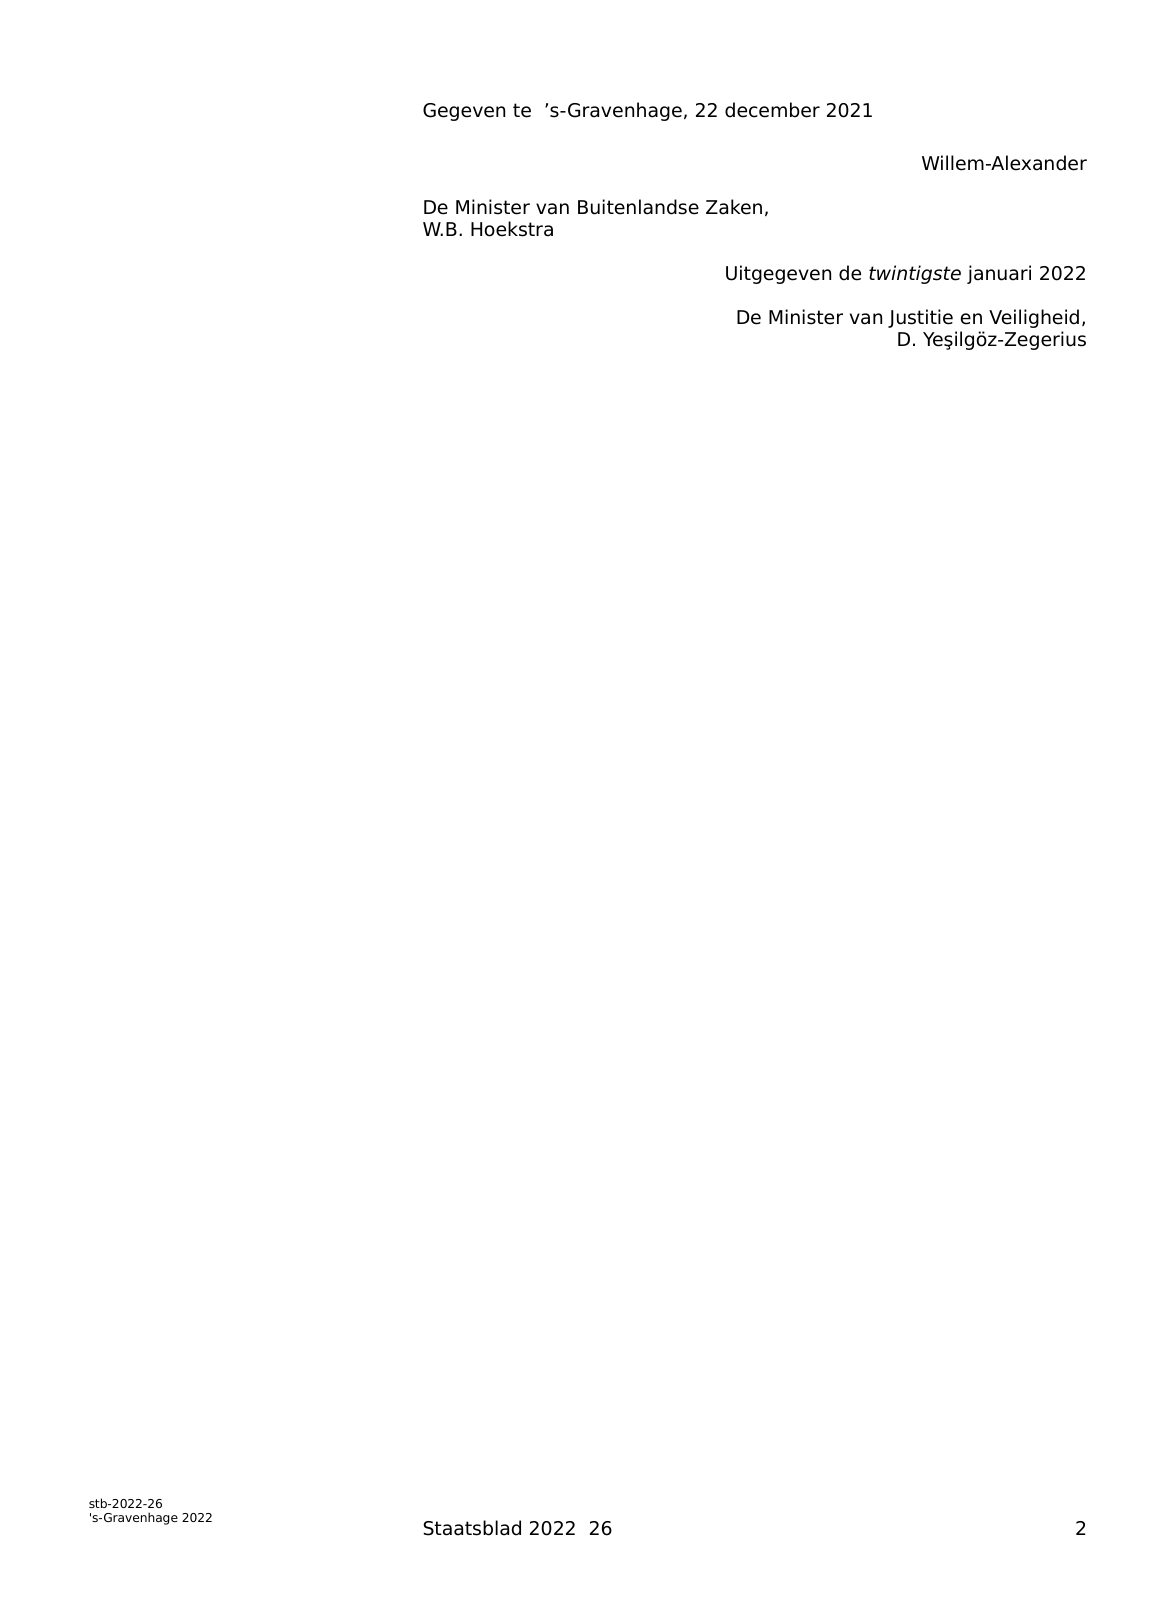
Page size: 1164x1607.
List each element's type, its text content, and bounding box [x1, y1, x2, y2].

text stb-2022-26 [88, 1497, 323, 1511]
text Willem-Alexander [422, 152, 1087, 174]
text Gegeven te ’s-Gravenhage, 22 december 2021 [422, 100, 1087, 122]
text De Minister van Buitenlandse Zaken, W.B. Hoekstra [422, 197, 1087, 241]
text De Minister van Justitie en Veiligheid, D. Yeşilgöz-Zegerius [422, 307, 1087, 351]
text Uitgegeven de twintigste januari 2022 [422, 263, 1087, 285]
text 's-Gravenhage 2022 [88, 1511, 323, 1525]
